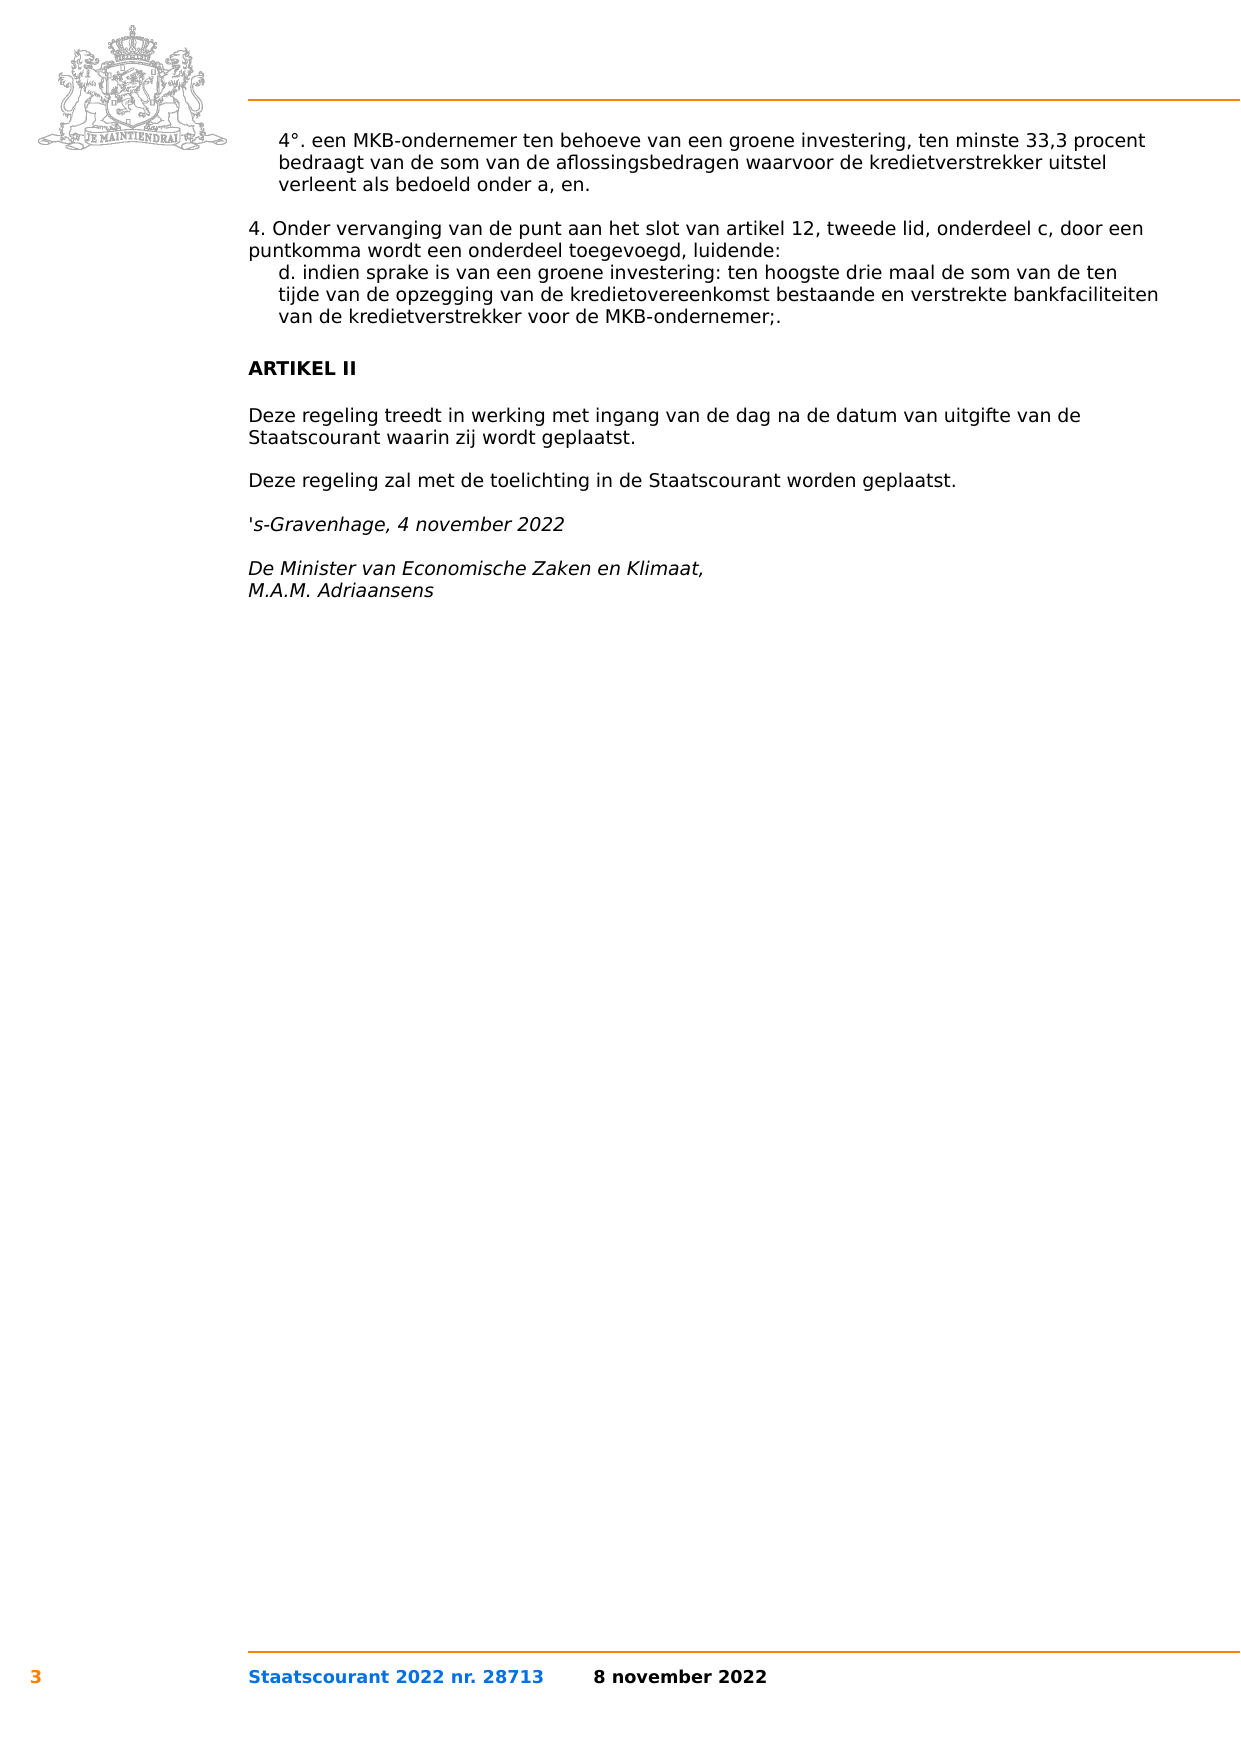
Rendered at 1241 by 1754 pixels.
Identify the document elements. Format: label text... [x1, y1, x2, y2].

text 4. Onder vervanging van de punt aan het slot van artikel 12, tweede lid, onderdeel c, door een puntkomma wordt een onderdeel toegevoegd, luidende: [248, 218, 1163, 262]
text 4°. een MKB-ondernemer ten behoeve van een groene investering, ten minste 33,3 procent bedraagt van de som van de aflossingsbedragen waarvoor de kredietverstrekker uitstel verleent als bedoeld onder a, en. [278, 130, 1163, 196]
text De Minister van Economische Zaken en Klimaat, M.A.M. Adriaansens [248, 558, 1163, 602]
text 's-Gravenhage, 4 november 2022 [248, 514, 1163, 536]
subtitle ARTIKEL II [248, 358, 1163, 379]
text Deze regeling zal met de toelichting in de Staatscourant worden geplaatst. [248, 470, 1163, 492]
picture [38, 25, 227, 150]
text d. indien sprake is van een groene investering: ten hoogste drie maal de som van de ten tijde van de opzegging van de kredietovereenkomst bestaande en verstrekte bankfaciliteiten van de kredietverstrekker voor de MKB-ondernemer;. [278, 262, 1163, 328]
text Deze regeling treedt in werking met ingang van de dag na de datum van uitgifte van de Staatscourant waarin zij wordt geplaatst. [248, 404, 1163, 448]
